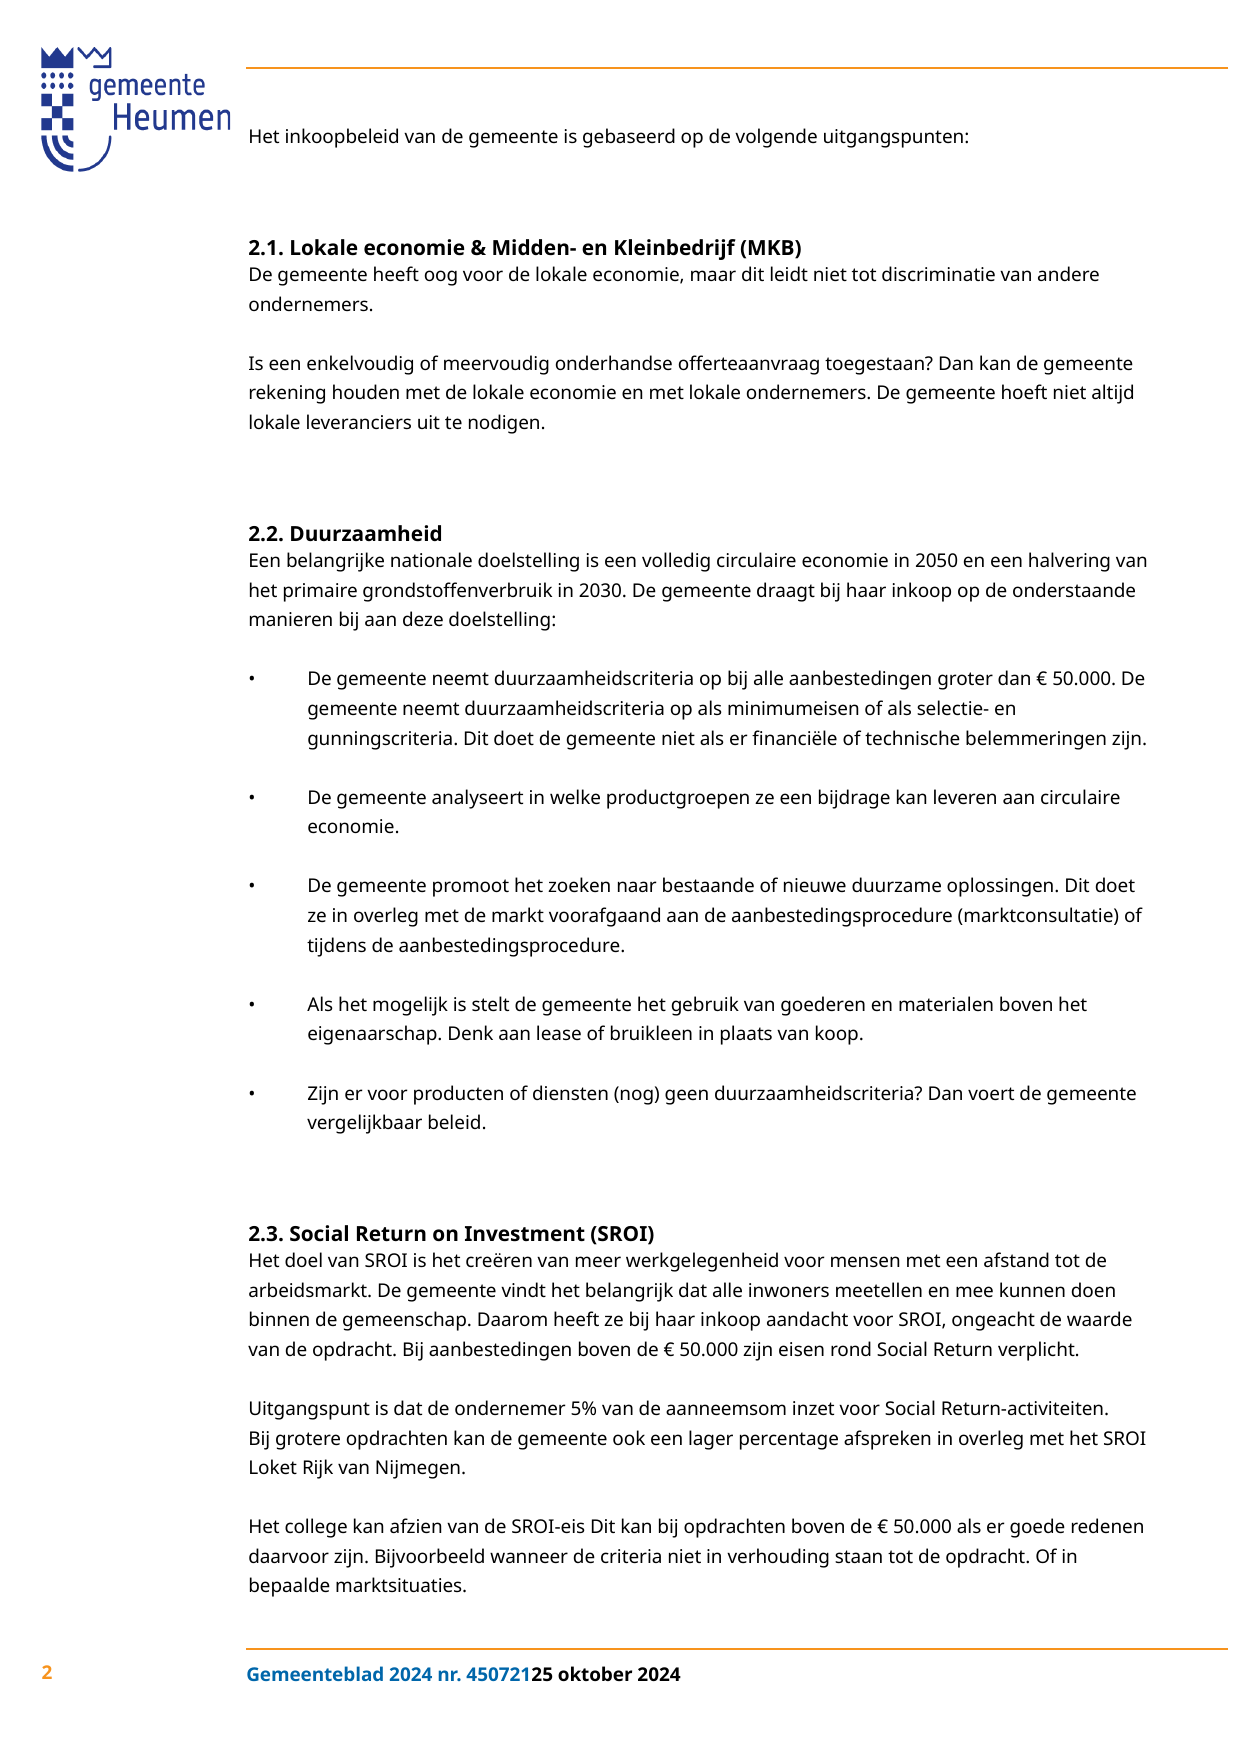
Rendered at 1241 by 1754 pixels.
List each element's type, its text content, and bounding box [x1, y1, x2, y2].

text Een belangrijke nationale doelstelling is een volledig circulaire economie in 2050 en een halvering van het primaire grondstoffenverbruik in 2030. De gemeente draagt bij haar inkoop op de onderstaande manieren bij aan deze doelstelling: [248, 547, 1152, 632]
list De gemeente promoot het zoeken naar bestaande of nieuwe duurzame oplossingen. Dit doet ze in overleg met de markt voorafgaand aan de aanbestedingsprocedure (marktconsultatie) of tijdens de aanbestedingsprocedure. [248, 873, 1152, 957]
list Als het mogelijk is stelt de gemeente het gebruik van goederen en materialen boven het eigenaarschap. Denk aan lease of bruikleen in plaats van koop. [248, 991, 1152, 1046]
text Het inkoopbeleid van de gemeente is gebaseerd op de volgende uitgangspunten: [248, 123, 1152, 149]
list De gemeente analyseert in welke productgroepen ze een bijdrage kan leveren aan circulaire economie. [248, 784, 1152, 839]
text De gemeente heeft oog voor de lokale economie, maar dit leidt niet tot discriminatie van andere ondernemers. [248, 261, 1152, 317]
text 2.3. Social Return on Investment (SROI) [248, 1219, 1152, 1247]
picture [41, 47, 231, 172]
text Bij grotere opdrachten kan de gemeente ook een lager percentage afspreken in overleg met het SROI Loket Rijk van Nijmegen. [248, 1425, 1152, 1480]
text Het doel van SROI is het creëren van meer werkgelegenheid voor mensen met een afstand tot de arbeidsmarkt. De gemeente vindt het belangrijk dat alle inwoners meetellen en mee kunnen doen binnen de gemeenschap. Daarom heeft ze bij haar inkoop aandacht voor SROI, ongeacht de waarde van de opdracht. Bij aanbestedingen boven de € 50.000 zijn eisen rond Social Return verplicht. [248, 1247, 1152, 1362]
text 2.1. Lokale economie & Midden- en Kleinbedrijf (MKB) [248, 233, 1152, 261]
text 2.2. Duurzaamheid [248, 519, 1152, 547]
text Het college kan afzien van de SROI-eis Dit kan bij opdrachten boven de € 50.000 als er goede redenen daarvoor zijn. Bijvoorbeeld wanneer de criteria niet in verhouding staan tot de opdracht. Of in bepaalde marktsituaties. [248, 1513, 1152, 1598]
list De gemeente neemt duurzaamheidscriteria op bij alle aanbestedingen groter dan € 50.000. De gemeente neemt duurzaamheidscriteria op als minimumeisen of als selectie- en gunningscriteria. Dit doet de gemeente niet als er financiële of technische belemmeringen zijn. [248, 666, 1152, 750]
list Zijn er voor producten of diensten (nog) geen duurzaamheidscriteria? Dan voert de gemeente vergelijkbaar beleid. [248, 1080, 1152, 1135]
text Is een enkelvoudig of meervoudig onderhandse offerteaanvraag toegestaan? Dan kan de gemeente rekening houden met de lokale economie en met lokale ondernemers. De gemeente hoeft niet altijd lokale leveranciers uit te nodigen. [248, 350, 1152, 435]
text Uitgangspunt is dat de ondernemer 5% van de aanneemsom inzet voor Social Return-activiteiten. [248, 1395, 1152, 1421]
